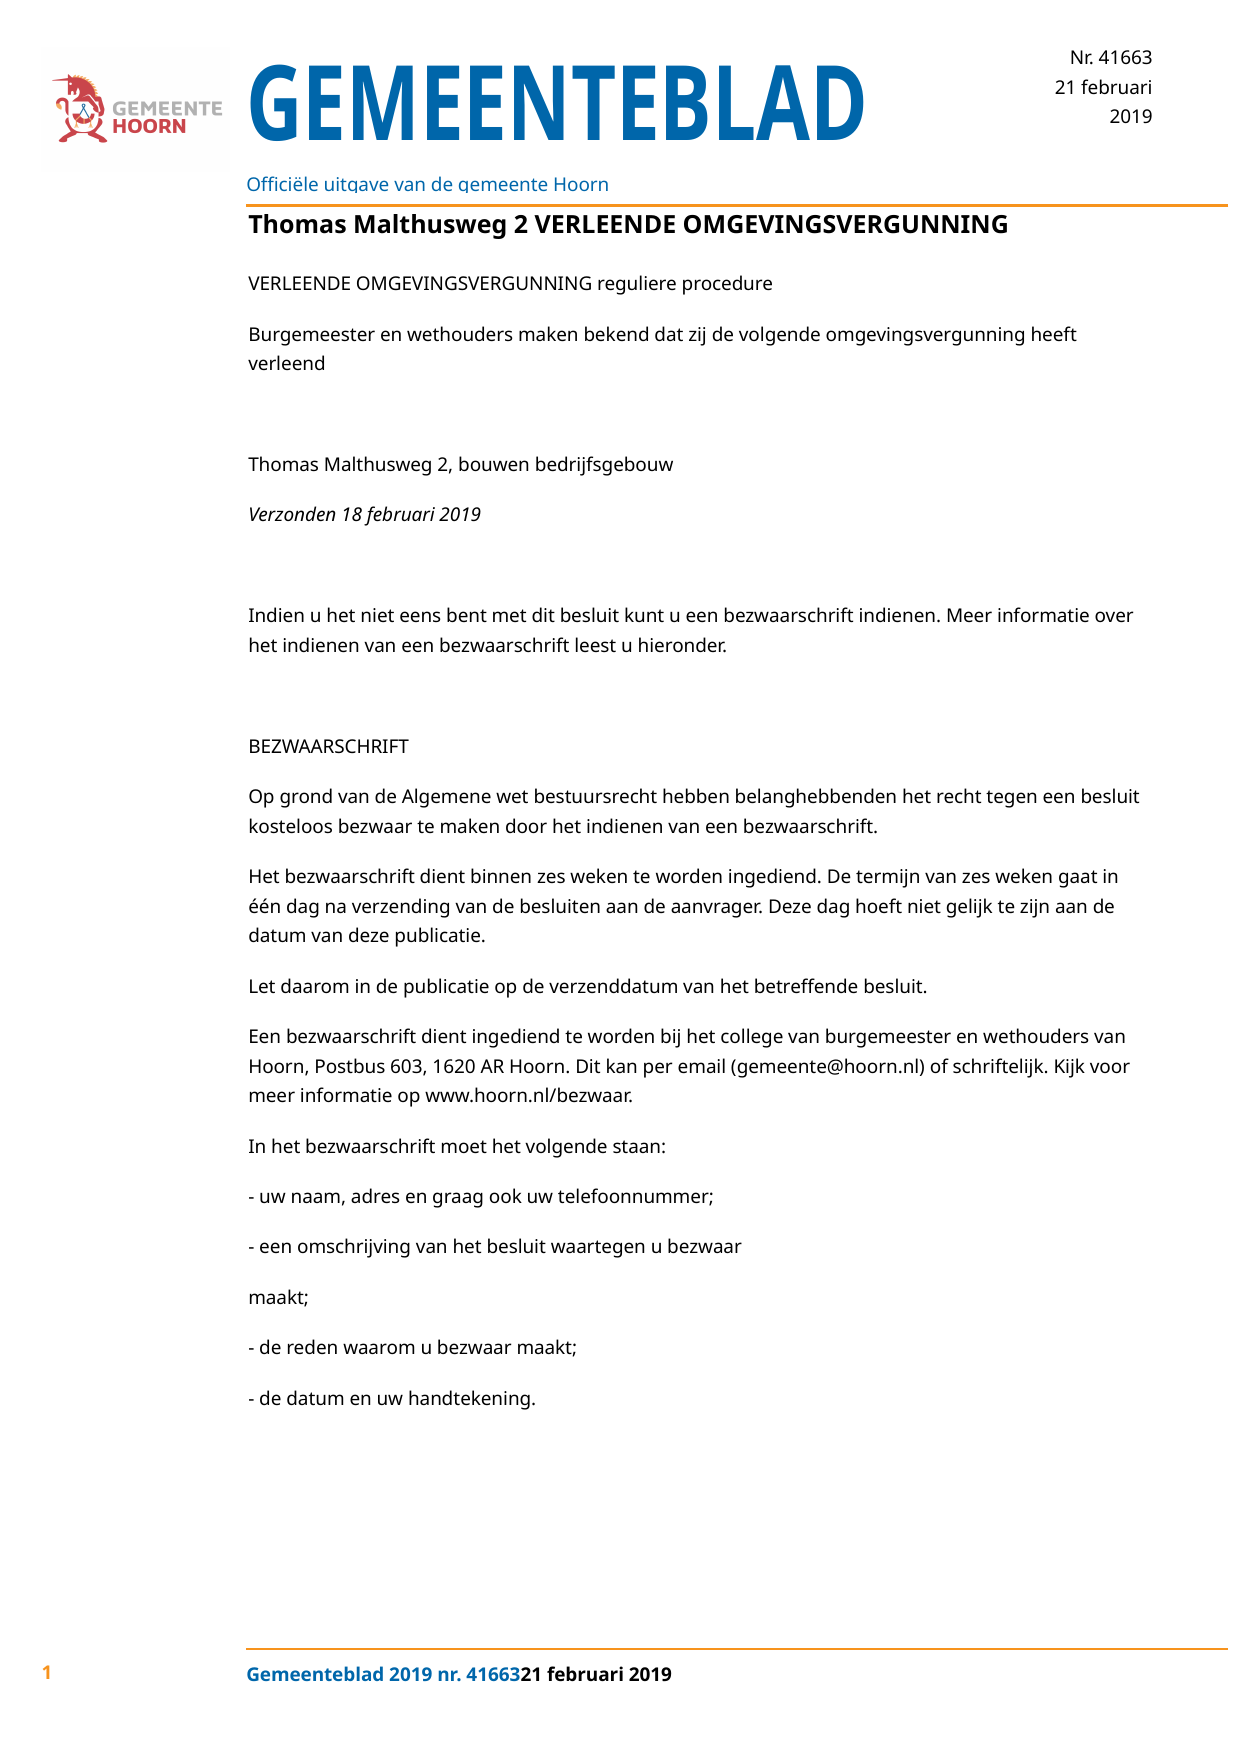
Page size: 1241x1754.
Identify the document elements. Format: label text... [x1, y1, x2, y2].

text VERLEENDE OMGEVINGSVERGUNNING reguliere procedure [248, 270, 1152, 296]
text - de reden waarom u bezwaar maakt; [248, 1334, 1152, 1360]
text Verzonden 18 februari 2019 [248, 502, 1152, 527]
text Burgemeester en wethouders maken bekend dat zij de volgende omgevingsvergunning heeft verleend [248, 321, 1152, 376]
text BEZWAARSCHRIFT [248, 733, 1152, 758]
picture [41, 47, 231, 172]
text Thomas Malthusweg 2 VERLEENDE OMGEVINGSVERGUNNING [248, 207, 1152, 241]
text maakt; [248, 1284, 1152, 1310]
text Thomas Malthusweg 2, bouwen bedrijfsgebouw [248, 451, 1152, 477]
text Let daarom in de publicatie op de verzenddatum van het betreffende besluit. [248, 973, 1152, 998]
text - de datum en uw handtekening. [248, 1385, 1152, 1411]
text Indien u het niet eens bent met dit besluit kunt u een bezwaarschrift indienen. Meer informatie over het indienen van een bezwaarschrift leest u hieronder. [248, 602, 1152, 658]
text Het bezwaarschrift dient binnen zes weken te worden ingediend. De termijn van zes weken gaat in één dag na verzending van de besluiten aan de aanvrager. Deze dag hoeft niet gelijk te zijn aan de datum van deze publicatie. [248, 863, 1152, 948]
text - uw naam, adres en graag ook uw telefoonnummer; [248, 1183, 1152, 1209]
text Een bezwaarschrift dient ingediend te worden bij het college van burgemeester en wethouders van Hoorn, Postbus 603, 1620 AR Hoorn. Dit kan per email (gemeente@hoorn.nl) of schriftelijk. Kijk voor meer informatie op www.hoorn.nl/bezwaar. [248, 1023, 1152, 1108]
text In het bezwaarschrift moet het volgende staan: [248, 1133, 1152, 1158]
text - een omschrijving van het besluit waartegen u bezwaar [248, 1234, 1152, 1259]
text Op grond van de Algemene wet bestuursrecht hebben belanghebbenden het recht tegen een besluit kosteloos bezwaar te maken door het indienen van een bezwaarschrift. [248, 783, 1152, 838]
